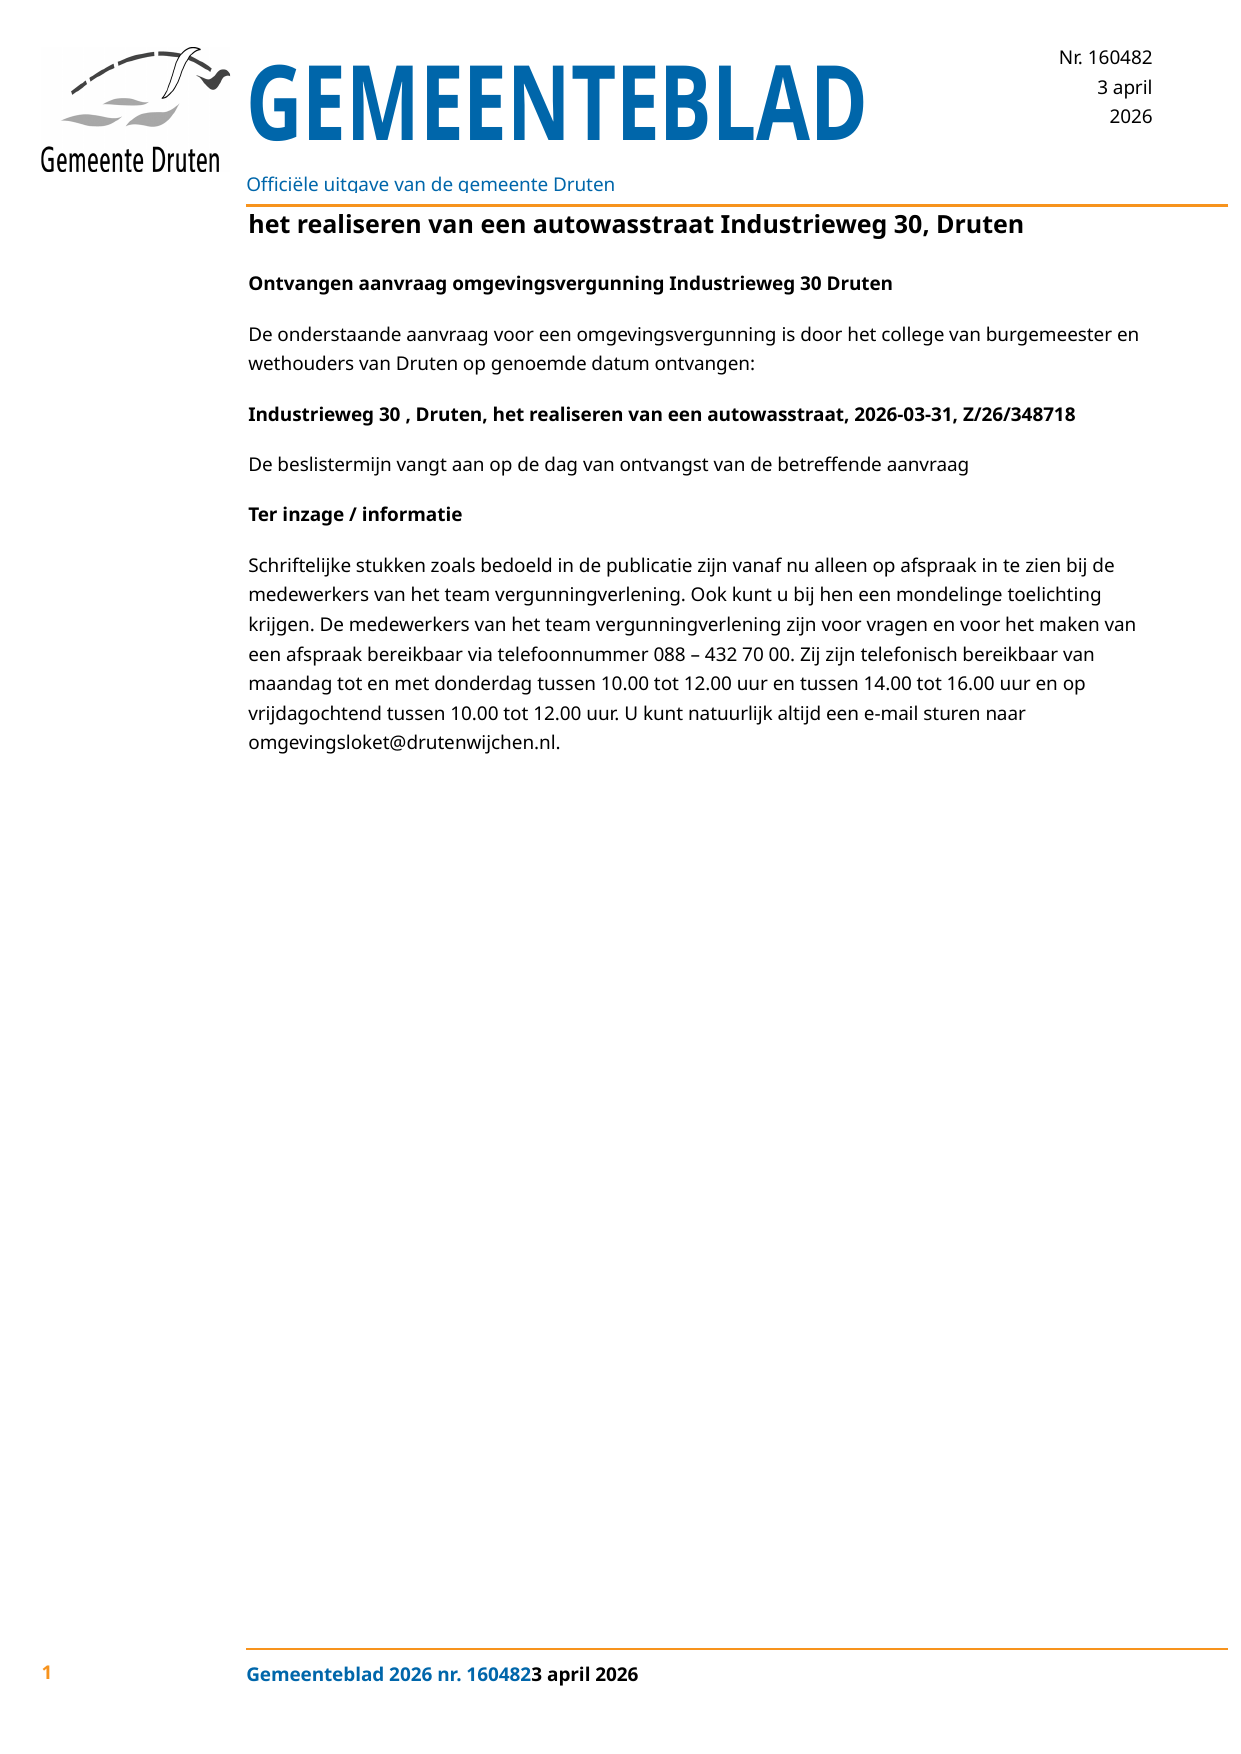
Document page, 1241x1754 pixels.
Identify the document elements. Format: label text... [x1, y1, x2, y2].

text De onderstaande aanvraag voor een omgevingsvergunning is door het college van burgemeester en wethouders van Druten op genoemde datum ontvangen: [248, 321, 1152, 376]
text Schriftelijke stukken zoals bedoeld in de publicatie zijn vanaf nu alleen op afspraak in te zien bij de medewerkers van het team vergunningverlening. Ook kunt u bij hen een mondelinge toelichting krijgen. De medewerkers van het team vergunningverlening zijn voor vragen en voor het maken van een afspraak bereikbaar via telefoonnummer 088 – 432 70 00. Zij zijn telefonisch bereikbaar van maandag tot en met donderdag tussen 10.00 tot 12.00 uur en tussen 14.00 tot 16.00 uur en op vrijdagochtend tussen 10.00 tot 12.00 uur. U kunt natuurlijk altijd een e-mail sturen naar omgevingsloket@drutenwijchen.nl. [248, 552, 1152, 755]
text De beslistermijn vangt aan op de dag van ontvangst van de betreffende aanvraag [248, 451, 1152, 477]
text Ter inzage / informatie [248, 502, 1152, 527]
text Ontvangen aanvraag omgevingsvergunning Industrieweg 30 Druten [248, 270, 1152, 296]
text het realiseren van een autowasstraat Industrieweg 30, Druten [248, 207, 1152, 241]
picture [41, 47, 231, 172]
text Industrieweg 30 , Druten, het realiseren van een autowasstraat, 2026-03-31, Z/26/348718 [248, 401, 1152, 426]
